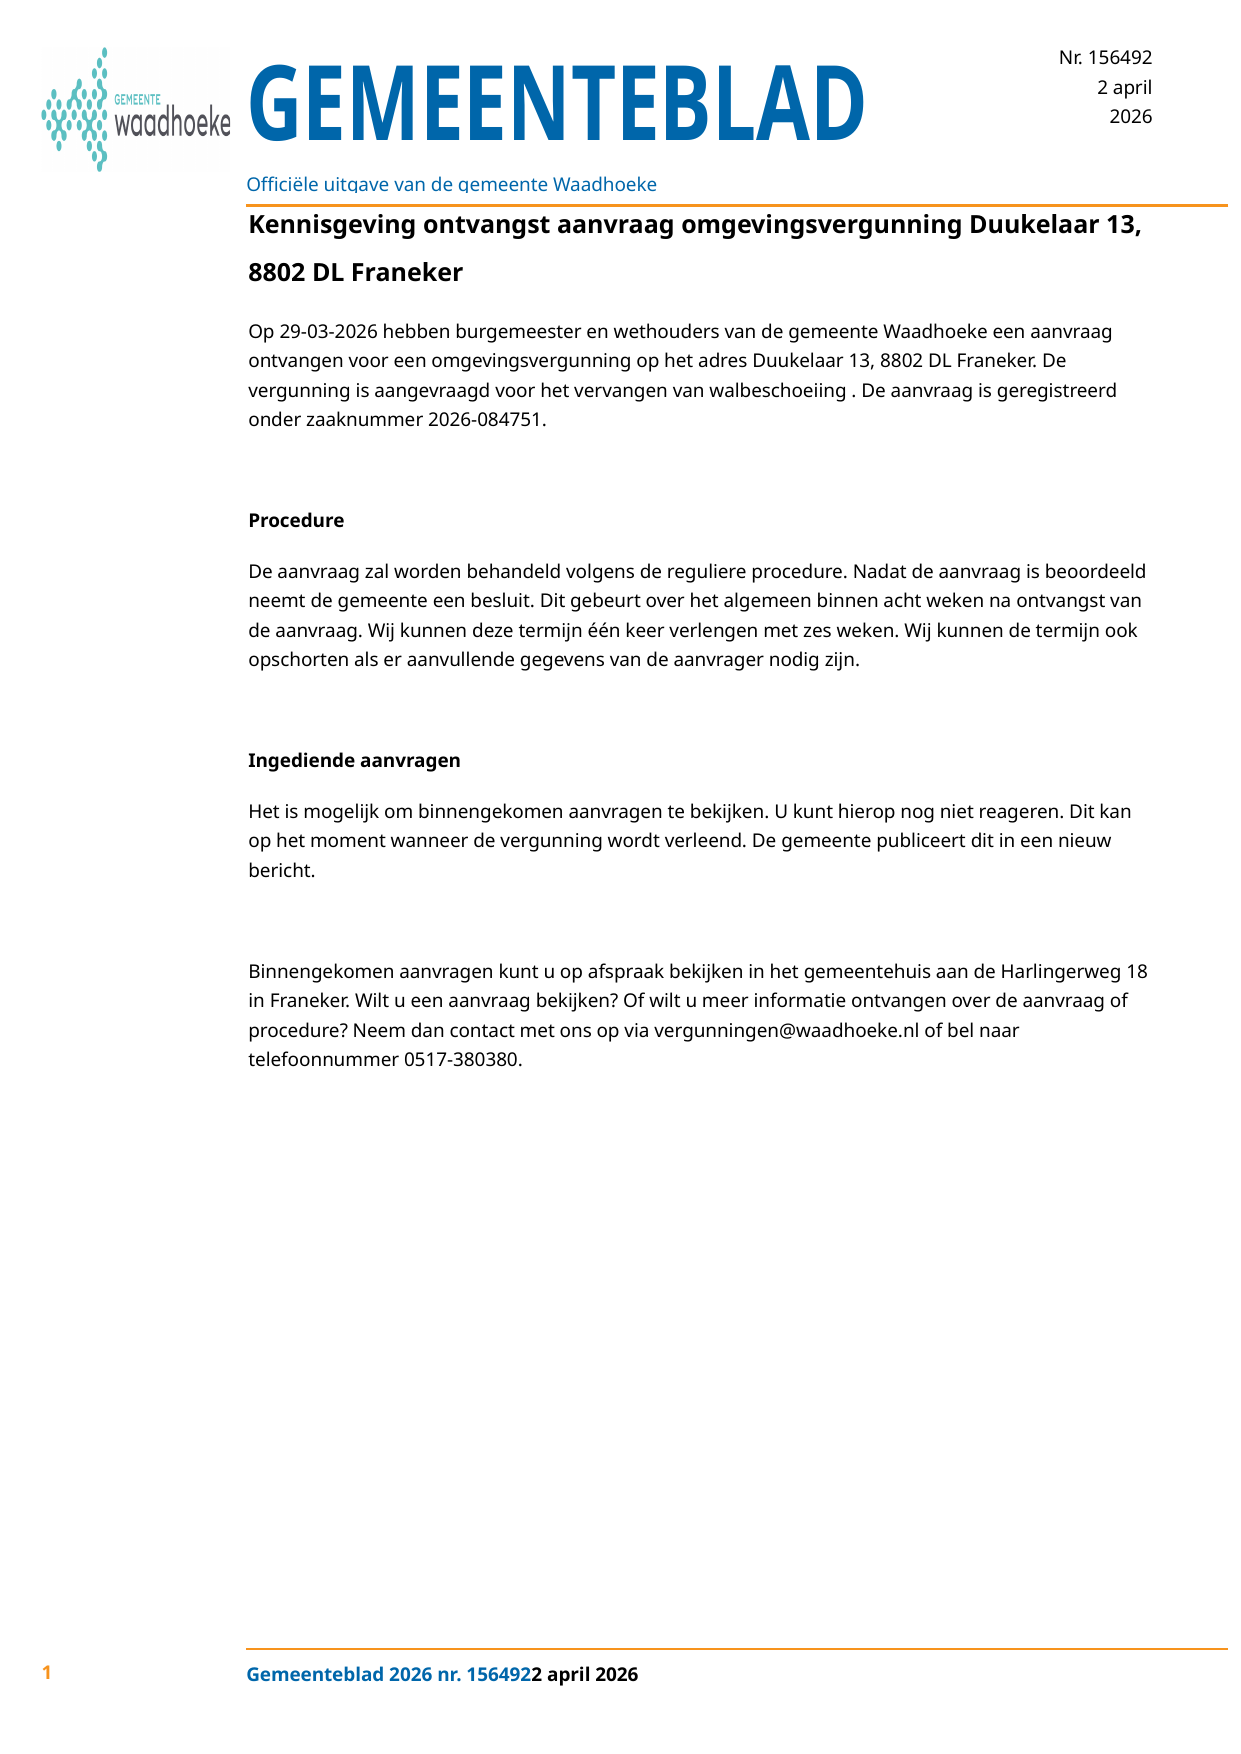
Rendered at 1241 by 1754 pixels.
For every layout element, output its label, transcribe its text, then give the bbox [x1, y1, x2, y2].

text Procedure [248, 507, 1152, 533]
text Op 29-03-2026 hebben burgemeester en wethouders van de gemeente Waadhoeke een aanvraag ontvangen voor een omgevingsvergunning op het adres Duukelaar 13, 8802 DL Franeker. De vergunning is aangevraagd voor het vervangen van walbeschoeiing . De aanvraag is geregistreerd onder zaaknummer 2026-084751. [248, 318, 1152, 432]
text Binnengekomen aanvragen kunt u op afspraak bekijken in het gemeentehuis aan de Harlingerweg 18 in Franeker. Wilt u een aanvraag bekijken? Of wilt u meer informatie ontvangen over de aanvraag of procedure? Neem dan contact met ons op via vergunningen@waadhoeke.nl of bel naar telefoonnummer 0517-380380. [248, 958, 1152, 1072]
text De aanvraag zal worden behandeld volgens de reguliere procedure. Nadat de aanvraag is beoordeeld neemt de gemeente een besluit. Dit gebeurt over het algemeen binnen acht weken na ontvangst van de aanvraag. Wij kunnen deze termijn één keer verlengen met zes weken. Wij kunnen de termijn ook opschorten als er aanvullende gegevens van de aanvrager nodig zijn. [248, 558, 1152, 672]
text Ingediende aanvragen [248, 747, 1152, 773]
text Het is mogelijk om binnengekomen aanvragen te bekijken. U kunt hierop nog niet reageren. Dit kan op het moment wanneer de vergunning wordt verleend. De gemeente publiceert dit in een nieuw bericht. [248, 798, 1152, 883]
text Kennisgeving ontvangst aanvraag omgevingsvergunning Duukelaar 13, 8802 DL Franeker [248, 207, 1152, 288]
picture [41, 47, 231, 172]
